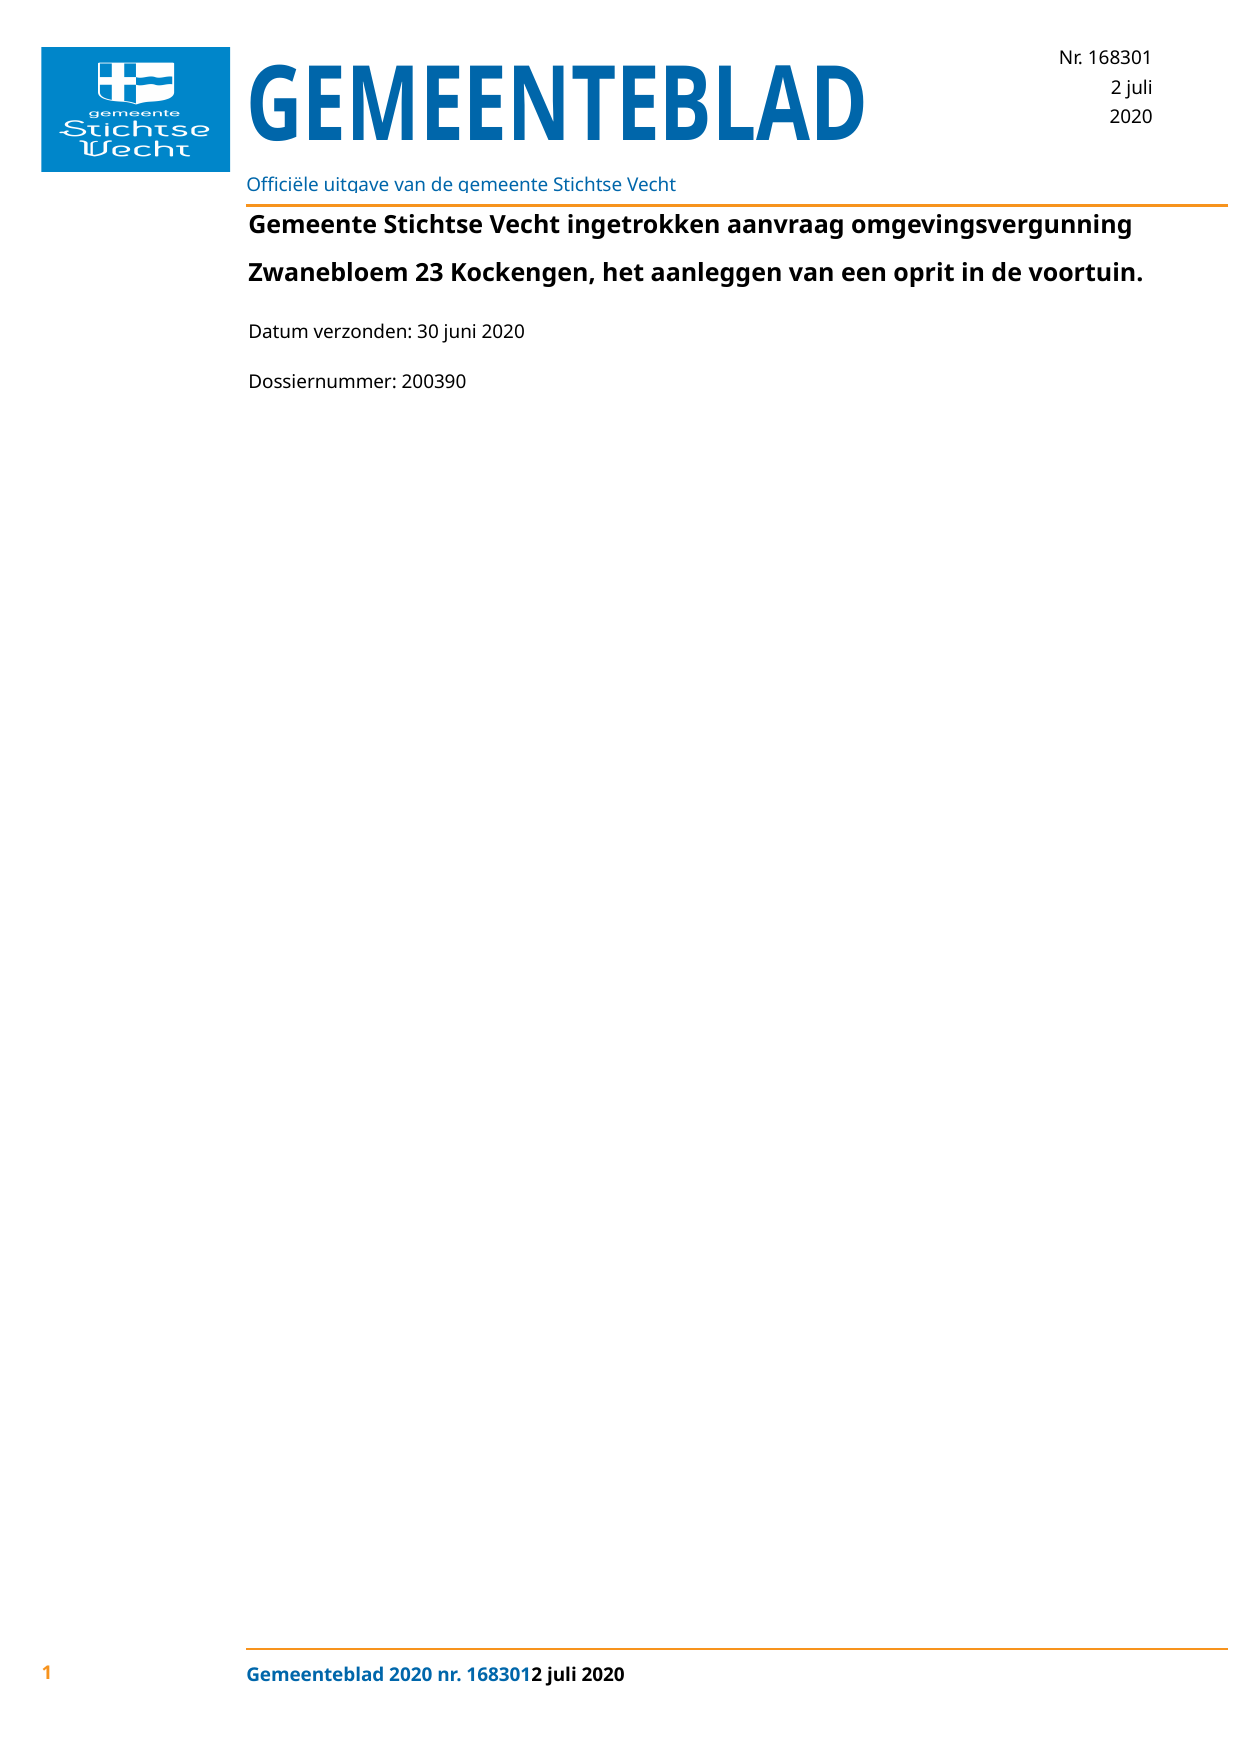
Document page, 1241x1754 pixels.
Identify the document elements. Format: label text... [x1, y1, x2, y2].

text Datum verzonden: 30 juni 2020 [248, 318, 1152, 344]
picture [137, 63, 174, 103]
text Dossiernummer: 200390 [248, 368, 1152, 394]
picture [99, 63, 135, 101]
text Gemeente Stichtse Vecht ingetrokken aanvraag omgevingsvergunning Zwanebloem 23 Kockengen, het aanleggen van een oprit in de voortuin. [248, 207, 1152, 288]
